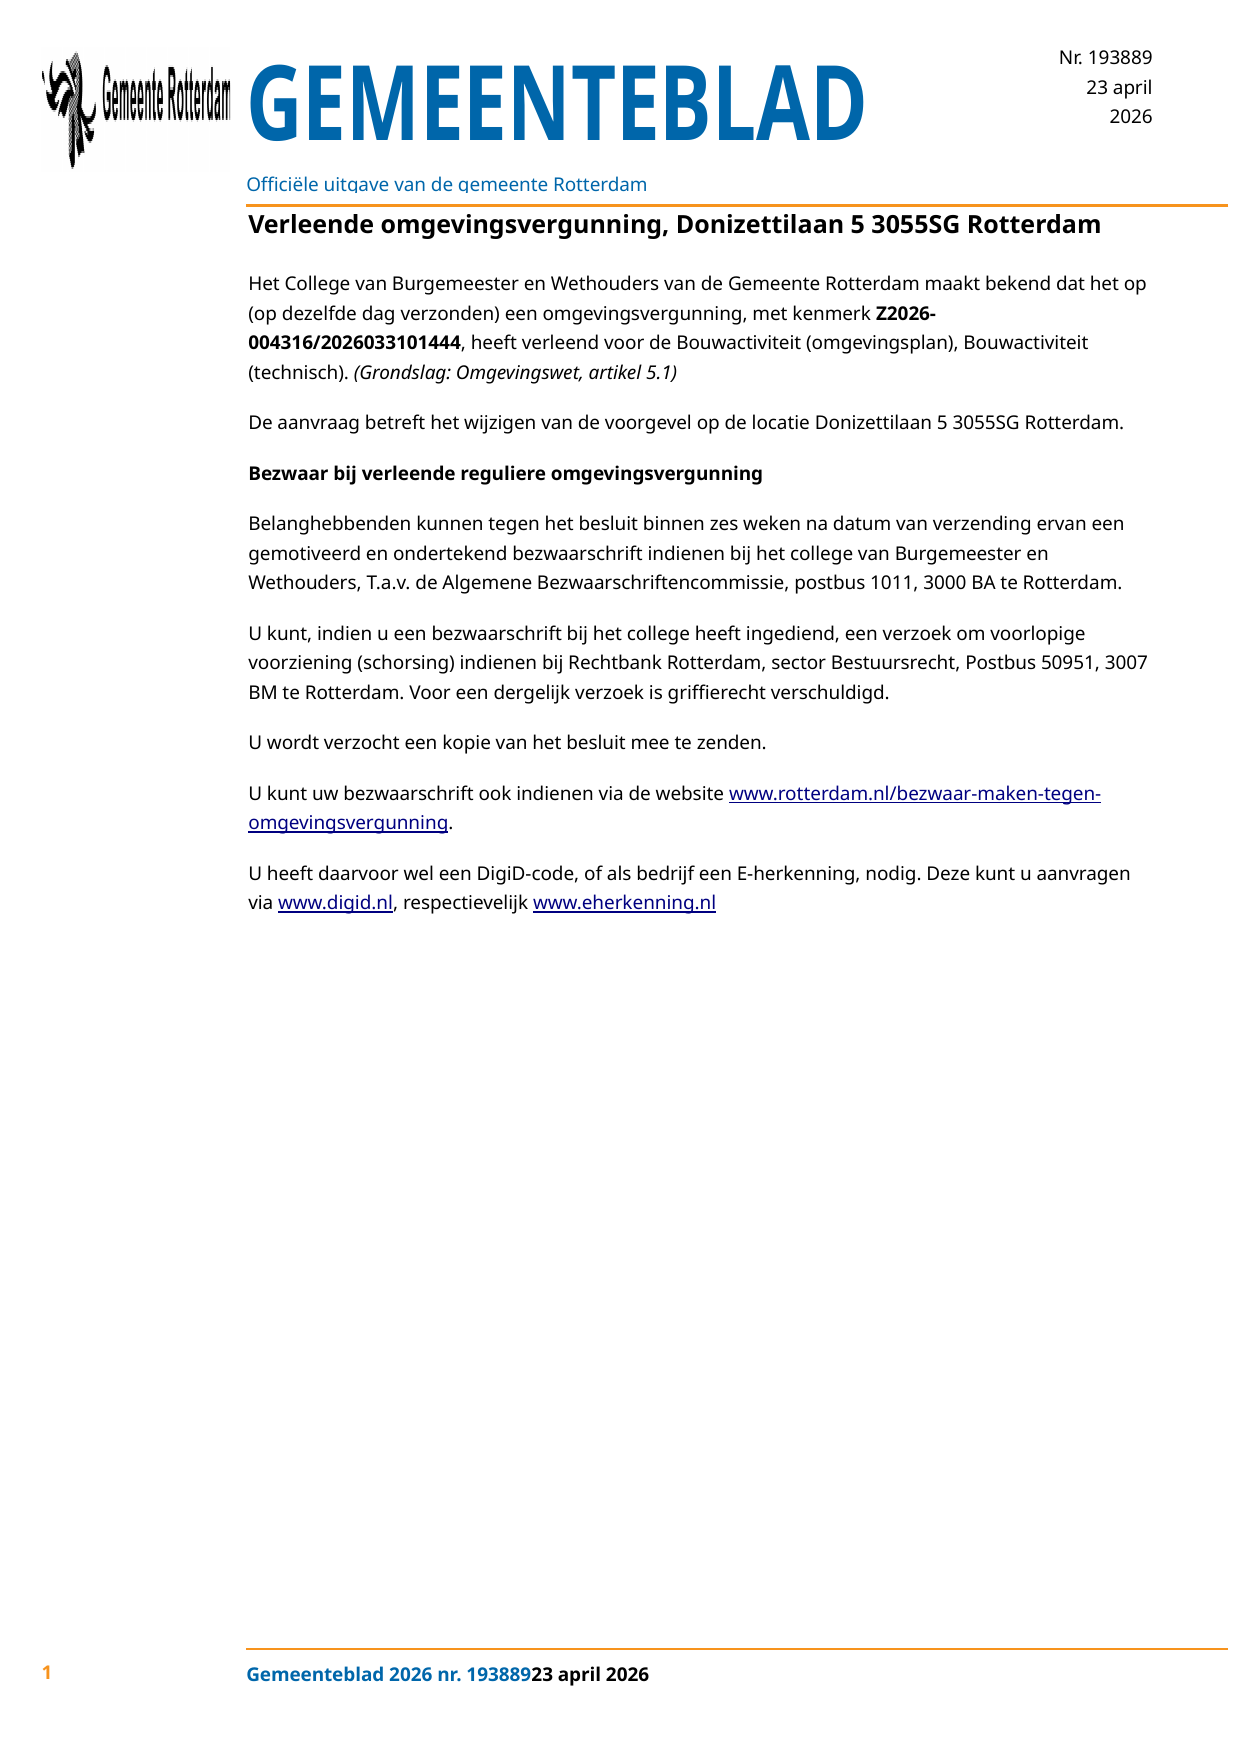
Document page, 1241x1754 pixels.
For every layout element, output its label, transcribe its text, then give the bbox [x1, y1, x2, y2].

text De aanvraag betreft het wijzigen van de voorgevel op de locatie Donizettilaan 5 3055SG Rotterdam. [248, 409, 1152, 435]
text U wordt verzocht een kopie van het besluit mee te zenden. [248, 729, 1152, 755]
text Verleende omgevingsvergunning, Donizettilaan 5 3055SG Rotterdam [248, 207, 1152, 241]
picture [41, 47, 231, 172]
text Bezwaar bij verleende reguliere omgevingsvergunning [248, 460, 1152, 486]
text U kunt, indien u een bezwaarschrift bij het college heeft ingediend, een verzoek om voorlopige voorziening (schorsing) indienen bij Rechtbank Rotterdam, sector Bestuursrecht, Postbus 50951, 3007 BM te Rotterdam. Voor een dergelijk verzoek is griffierecht verschuldigd. [248, 620, 1152, 705]
text Belanghebbenden kunnen tegen het besluit binnen zes weken na datum van verzending ervan een gemotiveerd en ondertekend bezwaarschrift indienen bij het college van Burgemeester en Wethouders, T.a.v. de Algemene Bezwaarschriftencommissie, postbus 1011, 3000 BA te Rotterdam. [248, 510, 1152, 595]
text Het College van Burgemeester en Wethouders van de Gemeente Rotterdam maakt bekend dat het op (op dezelfde dag verzonden) een omgevingsvergunning, met kenmerk Z2026-004316/2026033101444, heeft verleend voor de Bouwactiviteit (omgevingsplan), Bouwactiviteit (technisch). (Grondslag: Omgevingswet, artikel 5.1) [248, 270, 1152, 385]
text U kunt uw bezwaarschrift ook indienen via de website www.rotterdam.nl/bezwaar-maken-tegen-omgevingsvergunning. [248, 780, 1152, 835]
text U heeft daarvoor wel een DigiD-code, of als bedrijf een E-herkenning, nodig. Deze kunt u aanvragen via www.digid.nl, respectievelijk www.eherkenning.nl [248, 860, 1152, 915]
